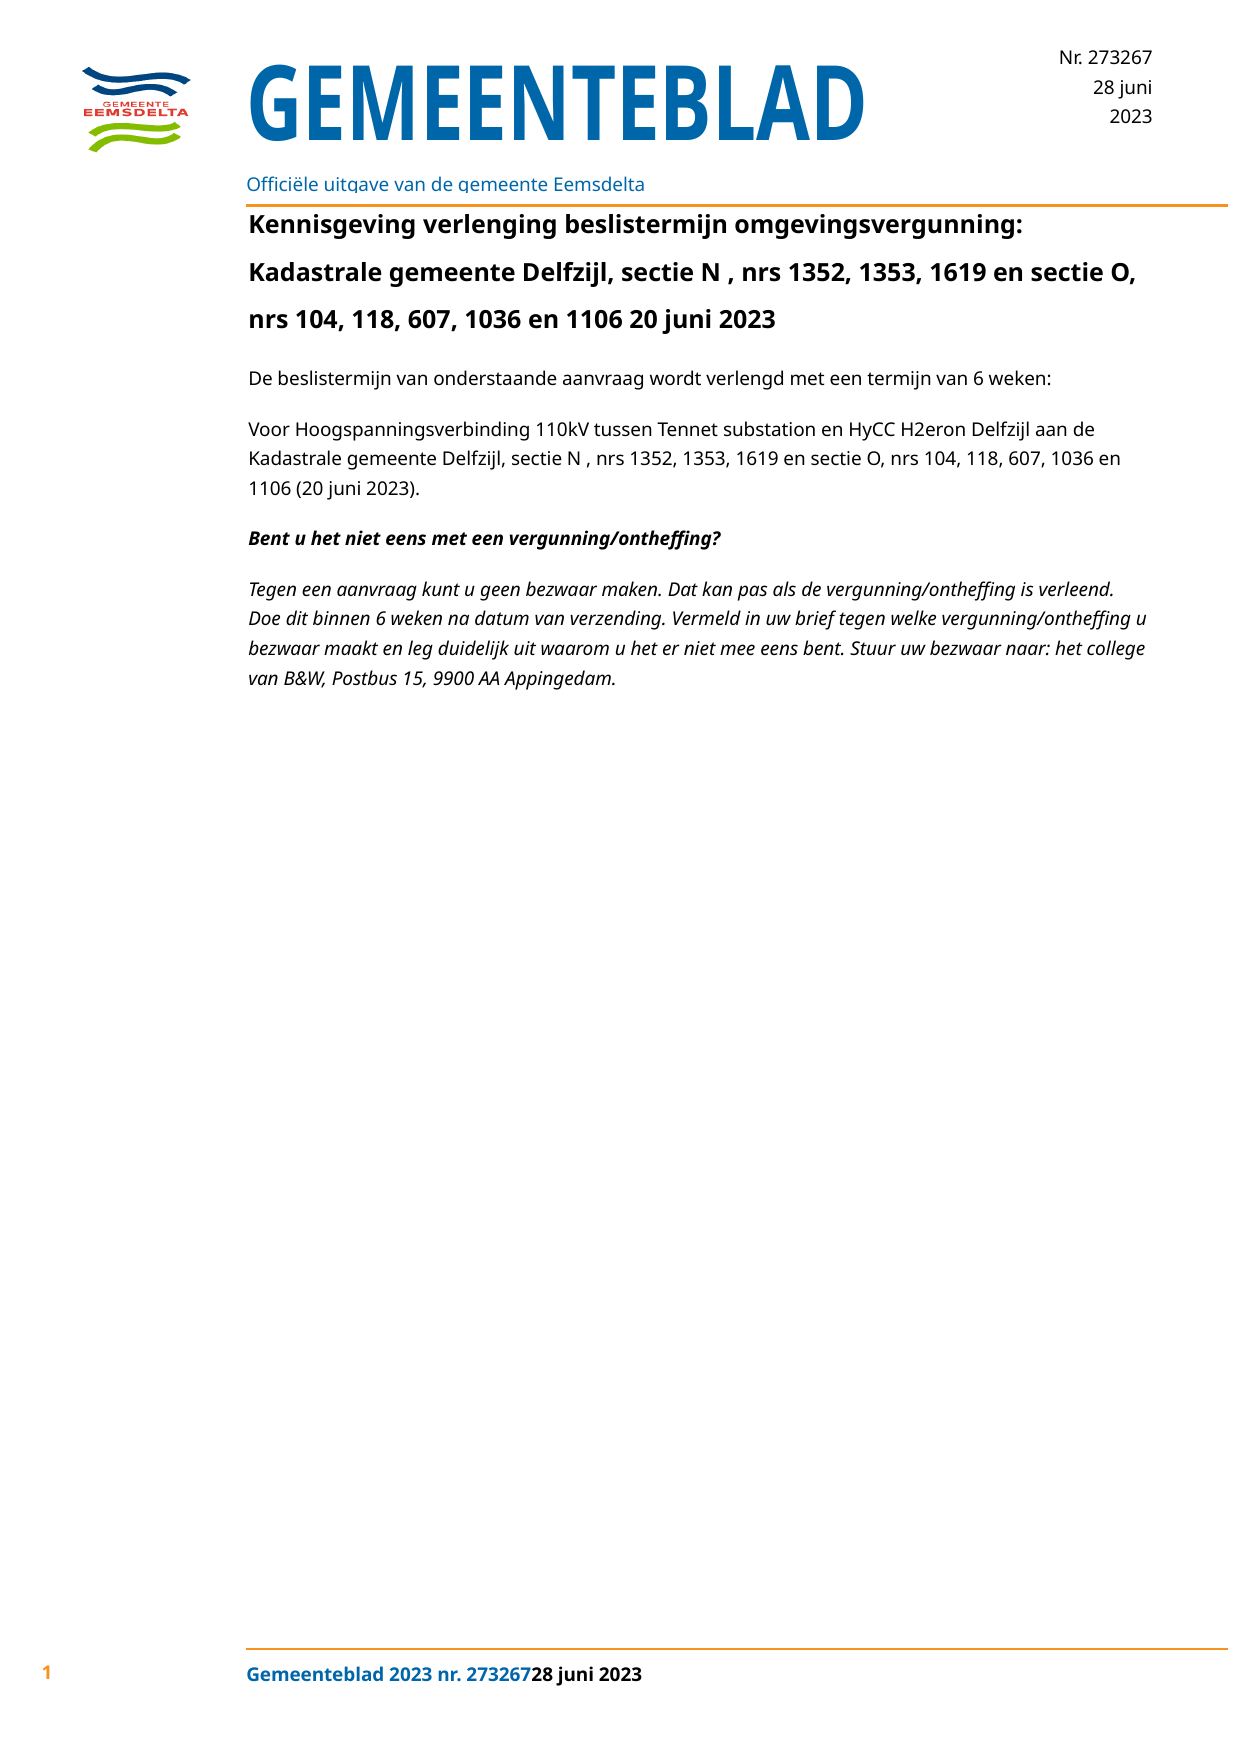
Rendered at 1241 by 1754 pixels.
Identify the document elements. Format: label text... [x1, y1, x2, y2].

text Bent u het niet eens met een vergunning/ontheffing? [248, 526, 1152, 551]
text Voor Hoogspanningsverbinding 110kV tussen Tennet substation en HyCC H2eron Delfzijl aan de Kadastrale gemeente Delfzijl, sectie N , nrs 1352, 1353, 1619 en sectie O, nrs 104, 118, 607, 1036 en 1106 (20 juni 2023). [248, 416, 1152, 501]
picture [41, 47, 231, 172]
text Tegen een aanvraag kunt u geen bezwaar maken. Dat kan pas als de vergunning/ontheffing is verleend. Doe dit binnen 6 weken na datum van verzending. Vermeld in uw brief tegen welke vergunning/ontheffing u bezwaar maakt en leg duidelijk uit waarom u het er niet mee eens bent. Stuur uw bezwaar naar: het college van B&W, Postbus 15, 9900 AA Appingedam. [248, 576, 1152, 690]
text Kennisgeving verlenging beslistermijn omgevingsvergunning: Kadastrale gemeente Delfzijl, sectie N , nrs 1352, 1353, 1619 en sectie O, nrs 104, 118, 607, 1036 en 1106 20 juni 2023 [248, 207, 1152, 336]
text De beslistermijn van onderstaande aanvraag wordt verlengd met een termijn van 6 weken: [248, 366, 1152, 391]
